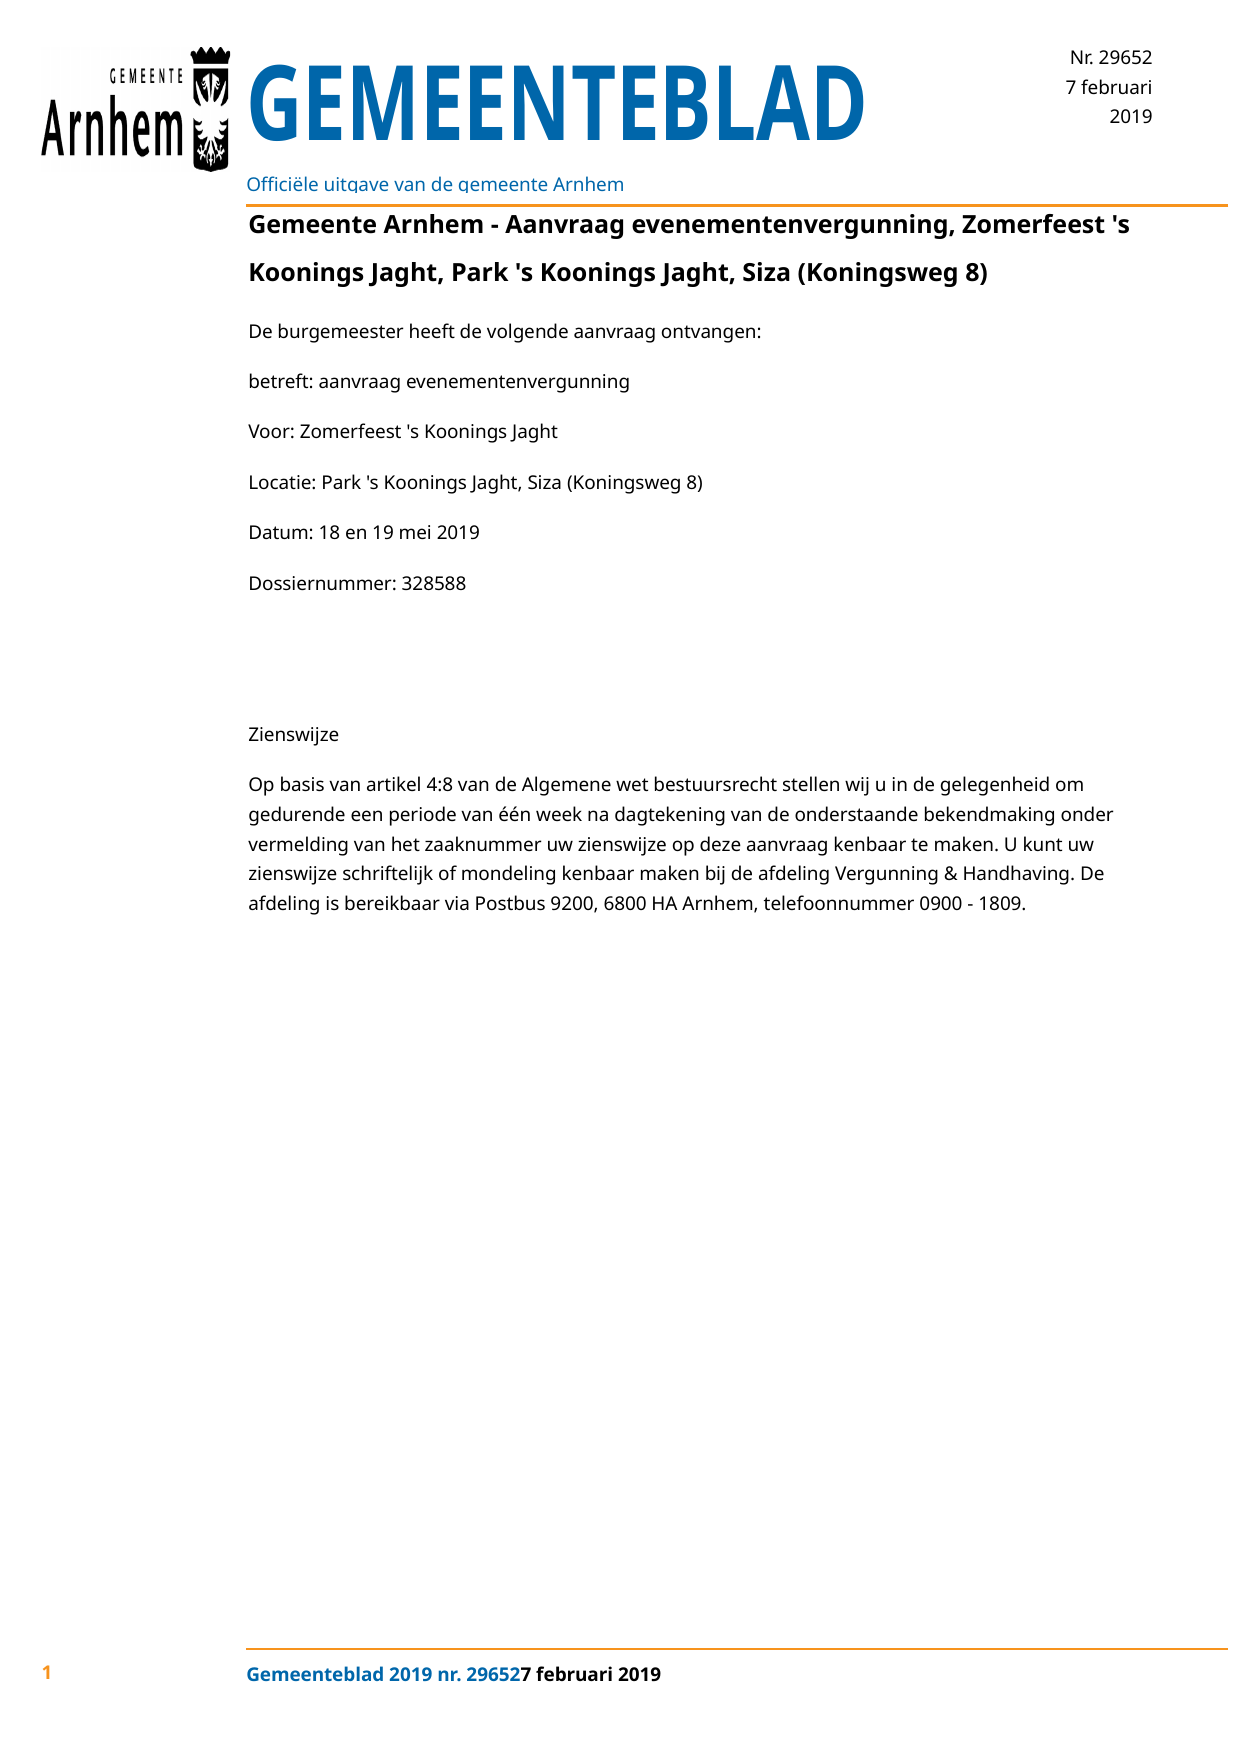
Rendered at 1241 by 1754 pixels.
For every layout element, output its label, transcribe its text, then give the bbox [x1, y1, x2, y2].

text Voor: Zomerfeest 's Koonings Jaght [248, 419, 1152, 444]
picture [41, 47, 231, 172]
text De burgemeester heeft de volgende aanvraag ontvangen: [248, 318, 1152, 344]
text Datum: 18 en 19 mei 2019 [248, 519, 1152, 545]
text Dossiernummer: 328588 [248, 570, 1152, 596]
text Gemeente Arnhem - Aanvraag evenementenvergunning, Zomerfeest 's Koonings Jaght, Park 's Koonings Jaght, Siza (Koningsweg 8) [248, 207, 1152, 288]
text Zienswijze [248, 721, 1152, 747]
text Op basis van artikel 4:8 van de Algemene wet bestuursrecht stellen wij u in de gelegenheid om gedurende een periode van één week na dagtekening van de onderstaande bekendmaking onder vermelding van het zaaknummer uw zienswijze op deze aanvraag kenbaar te maken. U kunt uw zienswijze schriftelijk of mondeling kenbaar maken bij de afdeling Vergunning & Handhaving. De afdeling is bereikbaar via Postbus 9200, 6800 HA Arnhem, telefoonnummer 0900 - 1809. [248, 772, 1152, 916]
text Locatie: Park 's Koonings Jaght, Siza (Koningsweg 8) [248, 469, 1152, 495]
text betreft: aanvraag evenementenvergunning [248, 368, 1152, 394]
